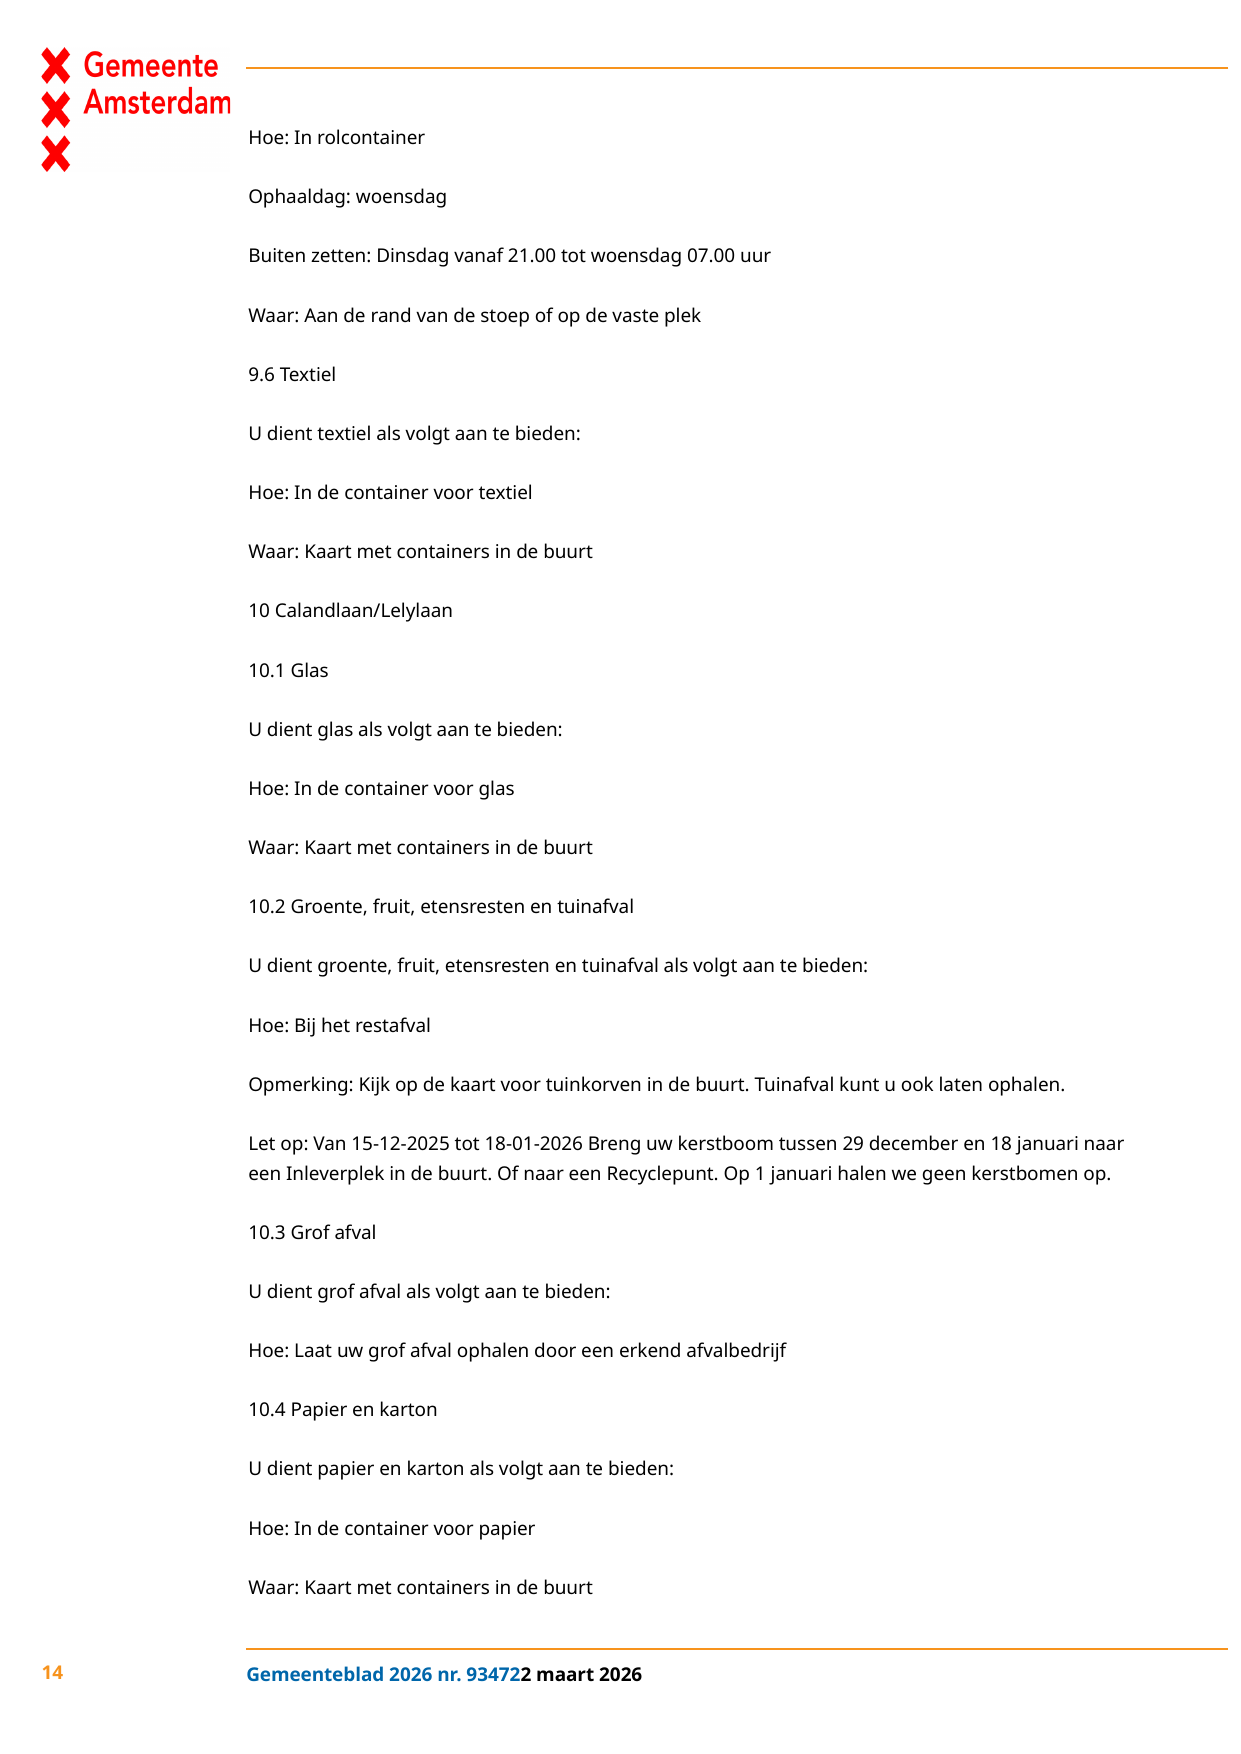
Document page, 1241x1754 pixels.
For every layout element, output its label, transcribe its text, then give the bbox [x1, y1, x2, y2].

text 10.3 Grof afval [248, 1219, 1152, 1245]
text U dient papier en karton als volgt aan te bieden: [248, 1456, 1152, 1481]
picture [41, 47, 231, 172]
text Waar: Kaart met containers in de buurt [248, 834, 1152, 860]
text 10.2 Groente, fruit, etensresten en tuinafval [248, 893, 1152, 919]
text Opmerking: Kijk op de kaart voor tuinkorven in de buurt. Tuinafval kunt u ook laten ophalen. [248, 1071, 1152, 1097]
text Ophaaldag: woensdag [248, 183, 1152, 209]
text Hoe: In de container voor textiel [248, 479, 1152, 505]
text 9.6 Textiel [248, 361, 1152, 387]
text Buiten zetten: Dinsdag vanaf 21.00 tot woensdag 07.00 uur [248, 243, 1152, 268]
text U dient grof afval als volgt aan te bieden: [248, 1278, 1152, 1304]
text 10.1 Glas [248, 657, 1152, 683]
text U dient groente, fruit, etensresten en tuinafval als volgt aan te bieden: [248, 953, 1152, 978]
text U dient glas als volgt aan te bieden: [248, 716, 1152, 742]
text Hoe: In rolcontainer [248, 124, 1152, 150]
text Waar: Aan de rand van de stoep of op de vaste plek [248, 302, 1152, 328]
text Hoe: In de container voor papier [248, 1515, 1152, 1541]
text Hoe: Laat uw grof afval ophalen door een erkend afvalbedrijf [248, 1337, 1152, 1363]
text 10.4 Papier en karton [248, 1396, 1152, 1422]
text Hoe: In de container voor glas [248, 775, 1152, 801]
text Let op: Van 15-12-2025 tot 18-01-2026 Breng uw kerstboom tussen 29 december en 18 januari naar een Inleverplek in de buurt. Of naar een Recyclepunt. Op 1 januari halen we geen kerstbomen op. [248, 1130, 1152, 1186]
text 10 Calandlaan/Lelylaan [248, 598, 1152, 623]
text U dient textiel als volgt aan te bieden: [248, 420, 1152, 446]
text Hoe: Bij het restafval [248, 1012, 1152, 1038]
text Waar: Kaart met containers in de buurt [248, 1574, 1152, 1600]
text Waar: Kaart met containers in de buurt [248, 538, 1152, 564]
